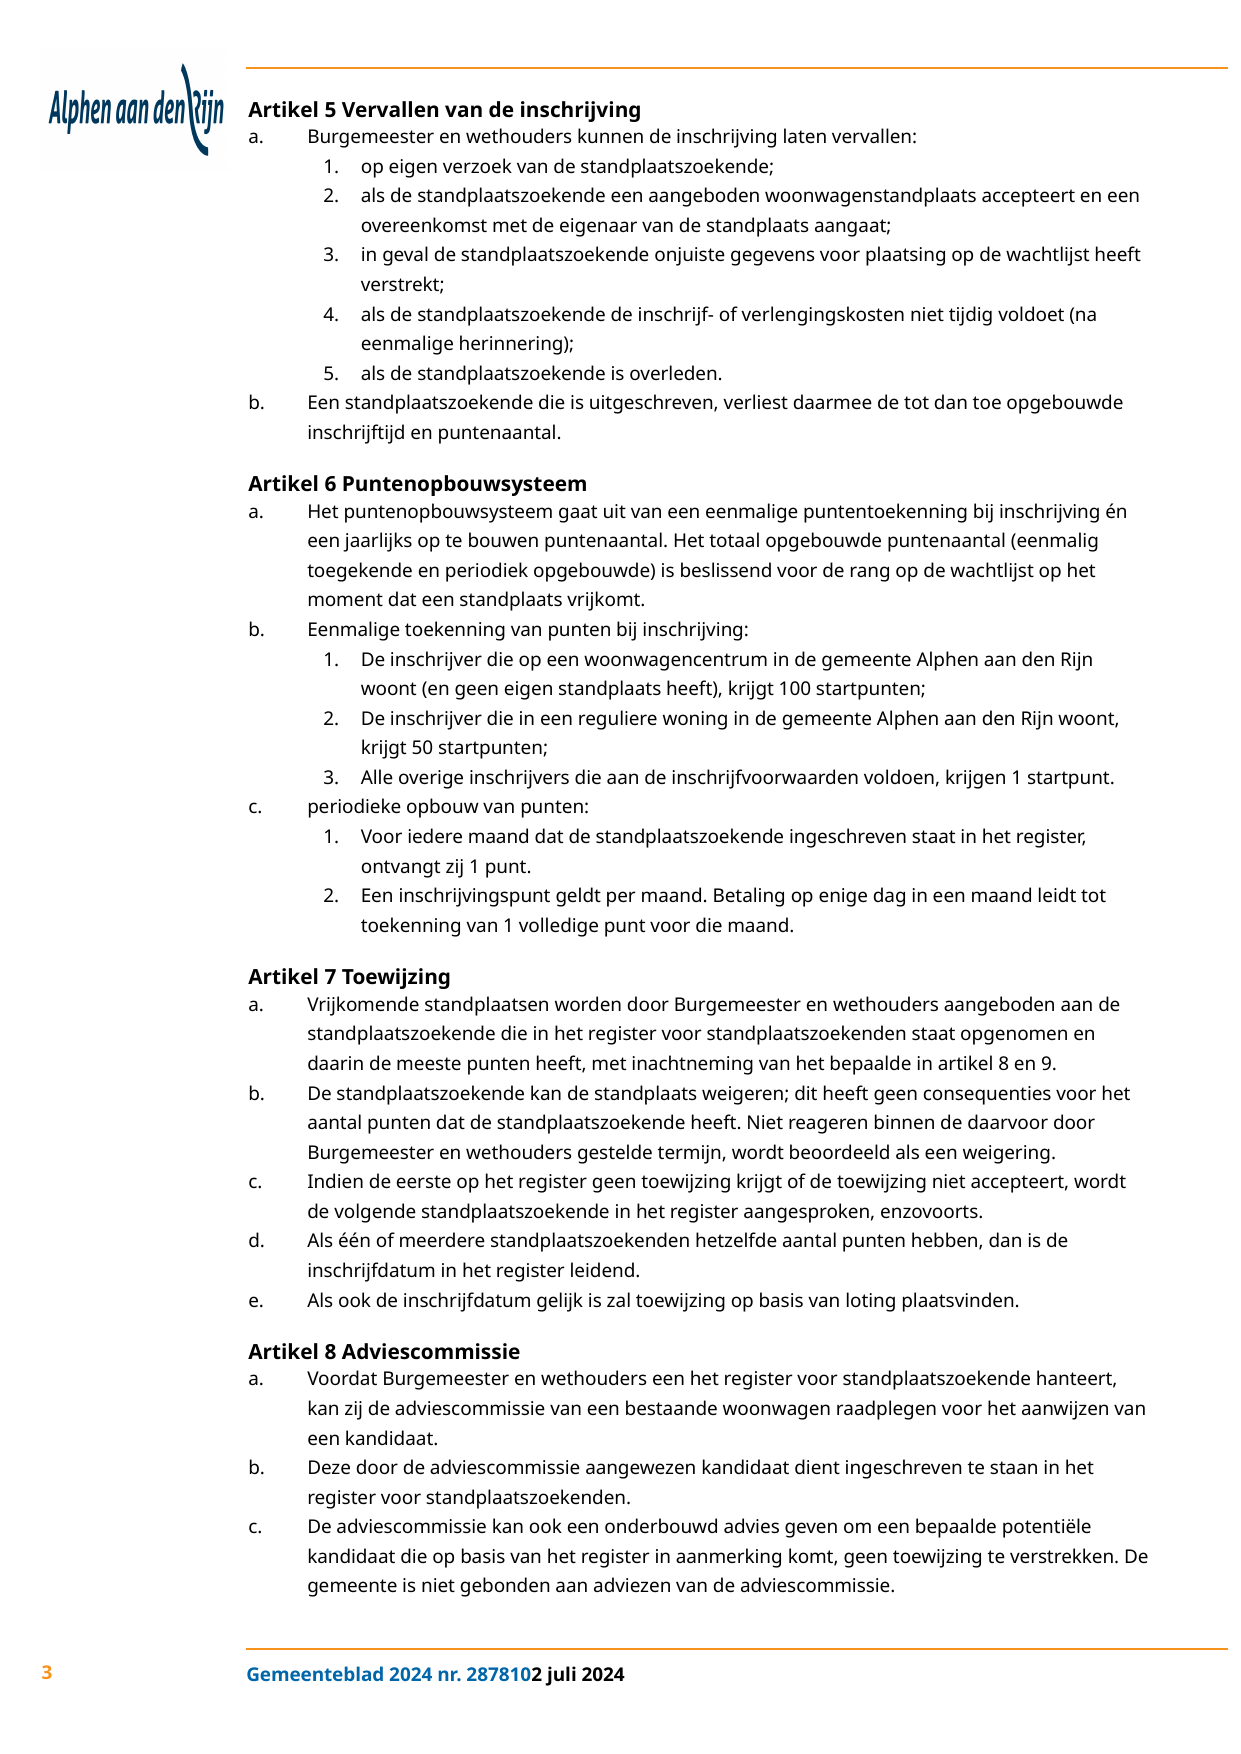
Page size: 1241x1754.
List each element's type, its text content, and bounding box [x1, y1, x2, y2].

list Als één of meerdere standplaatszoekenden hetzelfde aantal punten hebben, dan is de inschrijfdatum in het register leidend. [248, 1228, 1152, 1283]
list als de standplaatszoekende de inschrijf- of verlengingskosten niet tijdig voldoet (na eenmalige herinnering); [323, 301, 1152, 356]
list als de standplaatszoekende een aangeboden woonwagenstandplaats accepteert en een overeenkomst met de eigenaar van de standplaats aangaat; [323, 182, 1152, 238]
list als de standplaatszoekende is overleden. [323, 360, 1152, 386]
text Artikel 8 Adviescommissie [248, 1337, 1152, 1366]
list Als ook de inschrijfdatum gelijk is zal toewijzing op basis van loting plaatsvinden. [248, 1287, 1152, 1312]
list Vrijkomende standplaatsen worden door Burgemeester en wethouders aangeboden aan de standplaatszoekende die in het register voor standplaatszoekenden staat opgenomen en daarin de meeste punten heeft, met inachtneming van het bepaalde in artikel 8 en 9. [248, 991, 1152, 1076]
list Deze door de adviescommissie aangewezen kandidaat dient ingeschreven te staan in het register voor standplaatszoekenden. [248, 1454, 1152, 1510]
list op eigen verzoek van de standplaatszoekende; [323, 153, 1152, 178]
list in geval de standplaatszoekende onjuiste gegevens voor plaatsing op de wachtlijst heeft verstrekt; [323, 242, 1152, 297]
list Voordat Burgemeester en wethouders een het register voor standplaatszoekende hanteert, kan zij de adviescommissie van een bestaande woonwagen raadplegen voor het aanwijzen van een kandidaat. [248, 1366, 1152, 1451]
list Voor iedere maand dat de standplaatszoekende ingeschreven staat in het register, ontvangt zij 1 punt. [323, 823, 1152, 879]
list Een inschrijvingspunt geldt per maand. Betaling op enige dag in een maand leidt tot toekenning van 1 volledige punt voor die maand. [323, 882, 1152, 938]
list Het puntenopbouwsysteem gaat uit van een eenmalige puntentoekenning bij inschrijving én een jaarlijks op te bouwen puntenaantal. Het totaal opgebouwde puntenaantal (eenmalig toegekende en periodiek opgebouwde) is beslissend voor de rang op de wachtlijst op het moment dat een standplaats vrijkomt. [248, 498, 1152, 612]
list De inschrijver die in een reguliere woning in de gemeente Alphen aan den Rijn woont, krijgt 50 startpunten; [323, 705, 1152, 760]
text Artikel 5 Vervallen van de inschrijving [248, 95, 1152, 123]
list De inschrijver die op een woonwagencentrum in de gemeente Alphen aan den Rijn woont (en geen eigen standplaats heeft), krijgt 100 startpunten; [323, 646, 1152, 701]
list De standplaatszoekende kan de standplaats weigeren; dit heeft geen consequenties voor het aantal punten dat de standplaatszoekende heeft. Niet reageren binnen de daarvoor door Burgemeester en wethouders gestelde termijn, wordt beoordeeld als een weigering. [248, 1080, 1152, 1164]
picture [41, 47, 231, 172]
list Alle overige inschrijvers die aan de inschrijfvoorwaarden voldoen, krijgen 1 startpunt. [323, 764, 1152, 790]
list De adviescommissie kan ook een onderbouwd advies geven om een bepaalde potentiële kandidaat die op basis van het register in aanmerking komt, geen toewijzing te verstrekken. De gemeente is niet gebonden aan adviezen van de adviescommissie. [248, 1513, 1152, 1598]
list periodieke opbouw van punten: [248, 794, 1152, 819]
text Artikel 6 Puntenopbouwsysteem [248, 469, 1152, 498]
text Artikel 7 Toewijzing [248, 962, 1152, 991]
list Burgemeester en wethouders kunnen de inschrijving laten vervallen: [248, 123, 1152, 149]
list Eenmalige toekenning van punten bij inschrijving: [248, 616, 1152, 642]
list Indien de eerste op het register geen toewijzing krijgt of de toewijzing niet accepteert, wordt de volgende standplaatszoekende in het register aangesproken, enzovoorts. [248, 1168, 1152, 1224]
list Een standplaatszoekende die is uitgeschreven, verliest daarmee de tot dan toe opgebouwde inschrijftijd en puntenaantal. [248, 389, 1152, 445]
